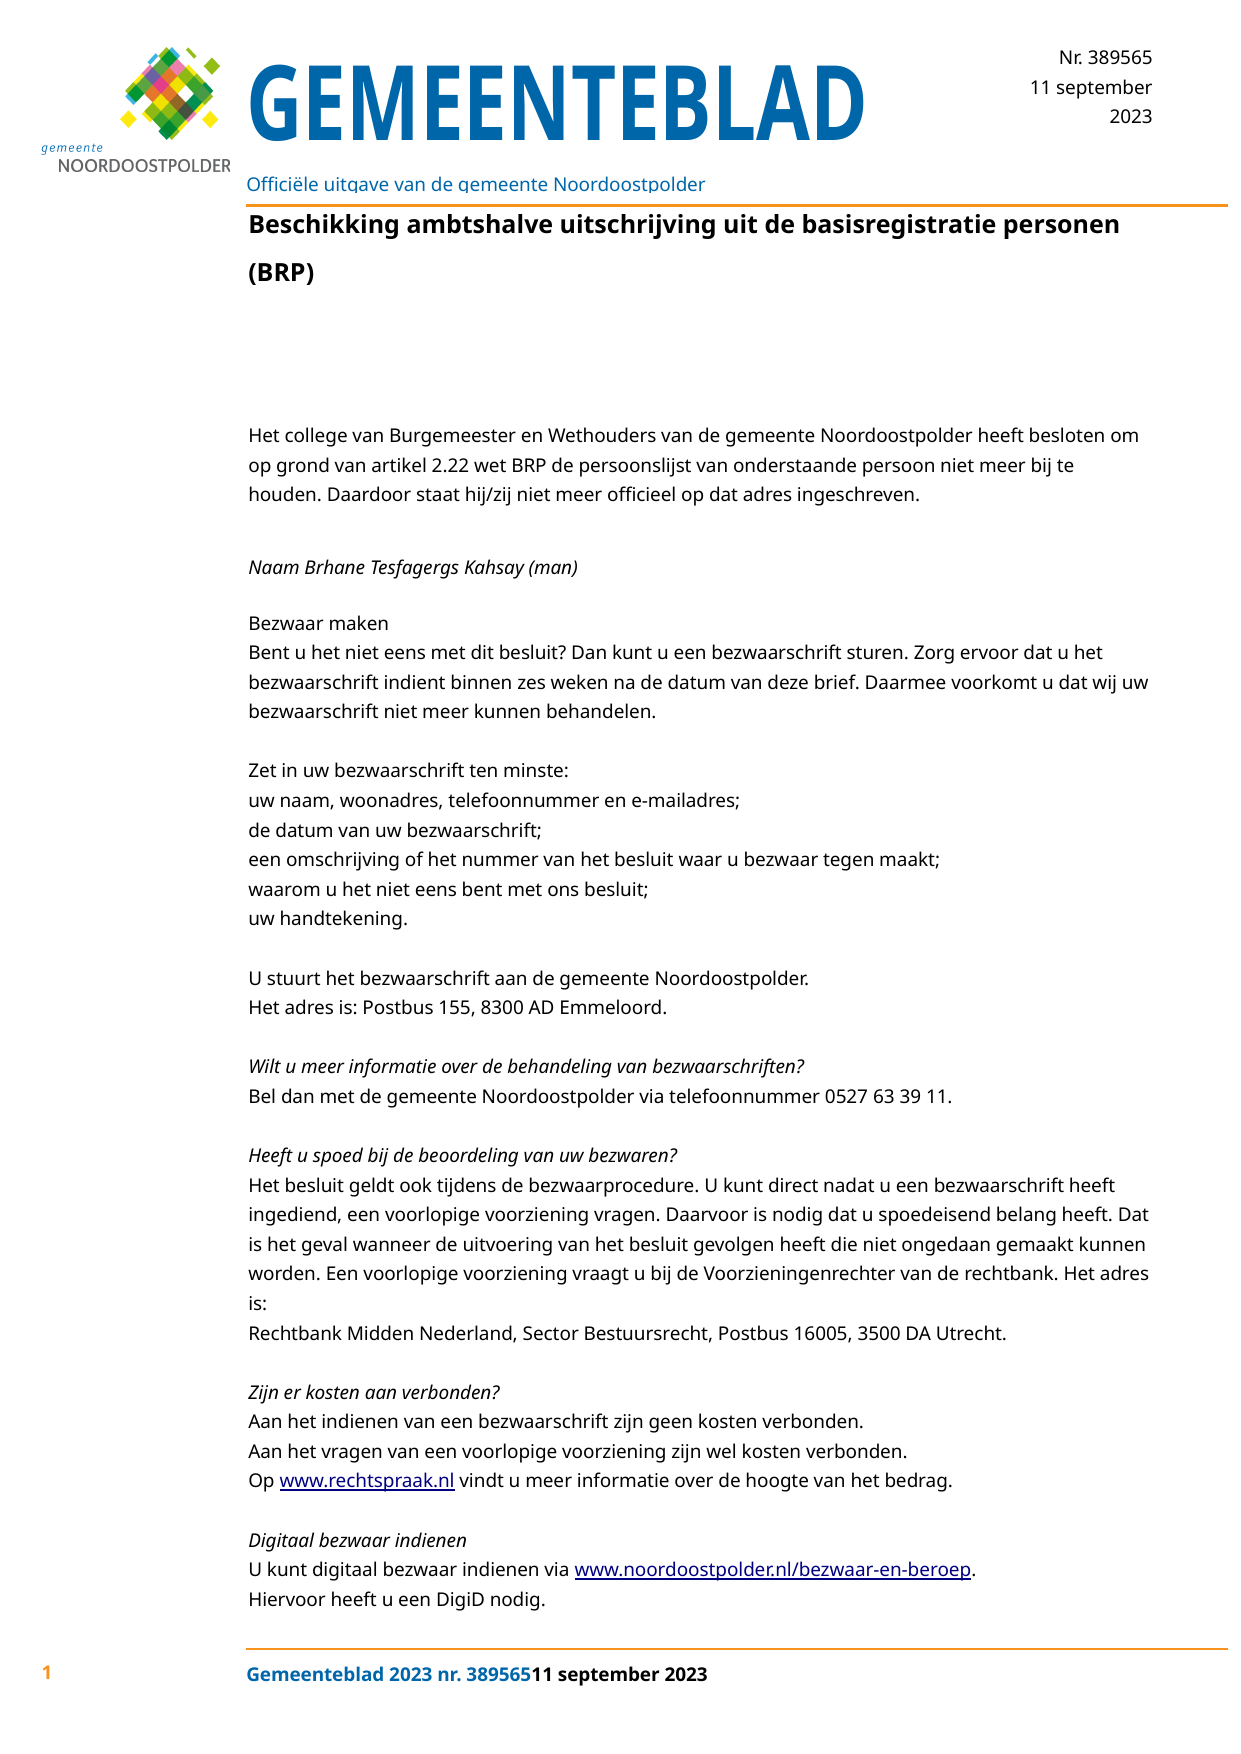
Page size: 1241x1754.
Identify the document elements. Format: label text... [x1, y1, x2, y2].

text uw handtekening. [248, 906, 1152, 931]
text Hiervoor heeft u een DigiD nodig. [248, 1586, 1152, 1612]
text U stuurt het bezwaarschrift aan de gemeente Noordoostpolder. [248, 965, 1152, 990]
text Heeft u spoed bij de beoordeling van uw bezwaren? [248, 1142, 1152, 1168]
text Aan het vragen van een voorlopige voorziening zijn wel kosten verbonden. [248, 1438, 1152, 1464]
text Aan het indienen van een bezwaarschrift zijn geen kosten verbonden. [248, 1408, 1152, 1434]
text Het adres is: Postbus 155, 8300 AD Emmeloord. [248, 994, 1152, 1020]
text Naam Brhane Tesfagergs Kahsay (man) [248, 554, 1152, 580]
text Het besluit geldt ook tijdens de bezwaarprocedure. U kunt direct nadat u een bezwaarschrift heeft ingediend, een voorlopige voorziening vragen. Daarvoor is nodig dat u spoedeisend belang heeft. Dat is het geval wanneer de uitvoering van het besluit gevolgen heeft die niet ongedaan gemaakt kunnen worden. Een voorlopige voorziening vraagt u bij de Voorzieningenrechter van de rechtbank. Het adres is: [248, 1172, 1152, 1316]
text Digitaal bezwaar indienen [248, 1527, 1152, 1552]
text Beschikking ambtshalve uitschrijving uit de basisregistratie personen (BRP) [248, 207, 1152, 288]
text Bel dan met de gemeente Noordoostpolder via telefoonnummer 0527 63 39 11. [248, 1083, 1152, 1109]
text waarom u het niet eens bent met ons besluit; [248, 876, 1152, 902]
text Het college van Burgemeester en Wethouders van de gemeente Noordoostpolder heeft besloten om op grond van artikel 2.22 wet BRP de persoonslijst van onderstaande persoon niet meer bij te houden. Daardoor staat hij/zij niet meer officieel op dat adres ingeschreven. [248, 422, 1152, 507]
text Rechtbank Midden Nederland, Sector Bestuursrecht, Postbus 16005, 3500 DA Utrecht. [248, 1320, 1152, 1345]
text Zijn er kosten aan verbonden? [248, 1379, 1152, 1404]
text uw naam, woonadres, telefoonnummer en e-mailadres; [248, 787, 1152, 813]
text Zet in uw bezwaarschrift ten minste: [248, 758, 1152, 783]
text Bent u het niet eens met dit besluit? Dan kunt u een bezwaarschrift sturen. Zorg ervoor dat u het bezwaarschrift indient binnen zes weken na de datum van deze brief. Daarmee voorkomt u dat wij uw bezwaarschrift niet meer kunnen behandelen. [248, 639, 1152, 724]
text de datum van uw bezwaarschrift; [248, 817, 1152, 842]
text Bezwaar maken [248, 610, 1152, 635]
picture [41, 47, 231, 172]
text een omschrijving of het nummer van het besluit waar u bezwaar tegen maakt; [248, 846, 1152, 872]
text Op www.rechtspraak.nl vindt u meer informatie over de hoogte van het bedrag. [248, 1468, 1152, 1493]
text Wilt u meer informatie over de behandeling van bezwaarschriften? [248, 1053, 1152, 1079]
text U kunt digitaal bezwaar indienen via www.noordoostpolder.nl/bezwaar-en-beroep. [248, 1556, 1152, 1582]
